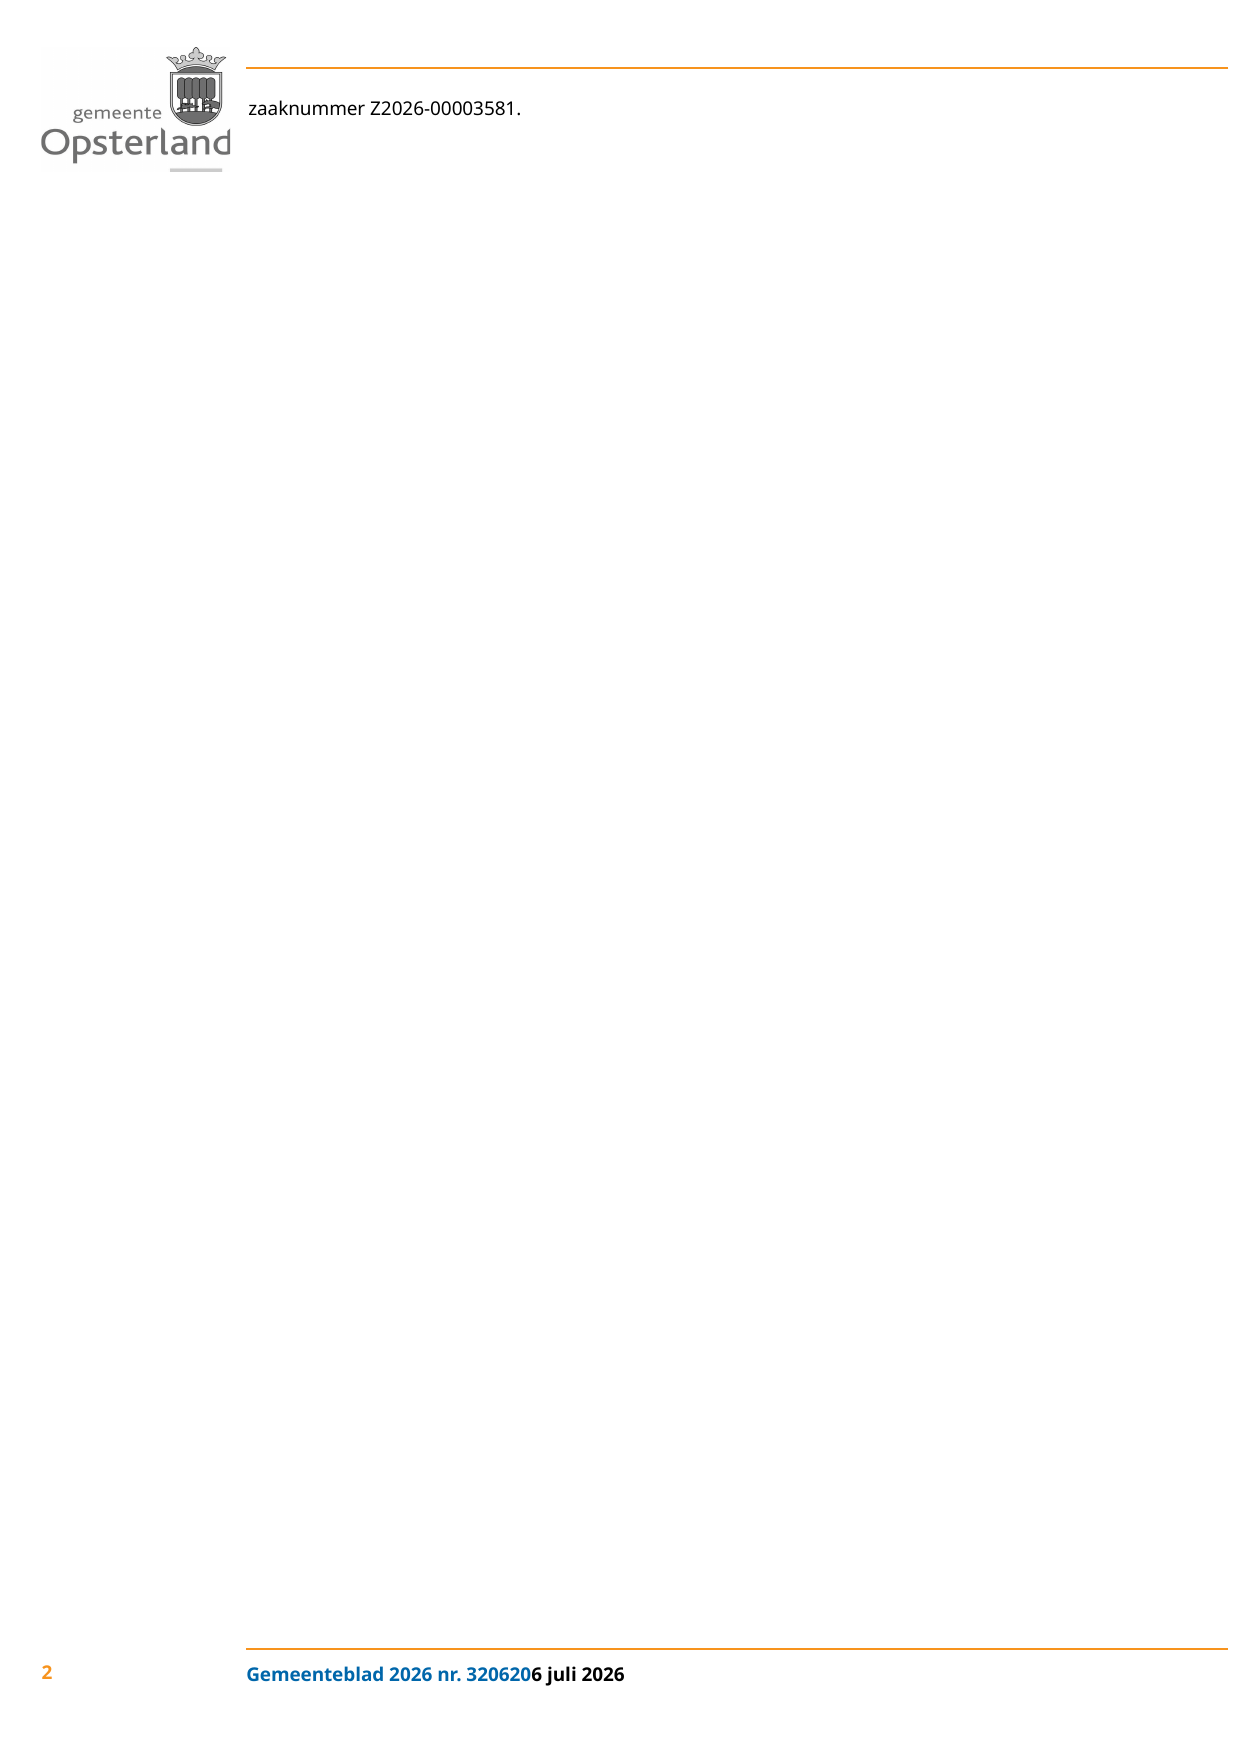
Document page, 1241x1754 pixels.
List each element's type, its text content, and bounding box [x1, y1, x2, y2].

picture [41, 47, 231, 172]
text zaaknummer Z2026-00003581. [248, 95, 1152, 121]
